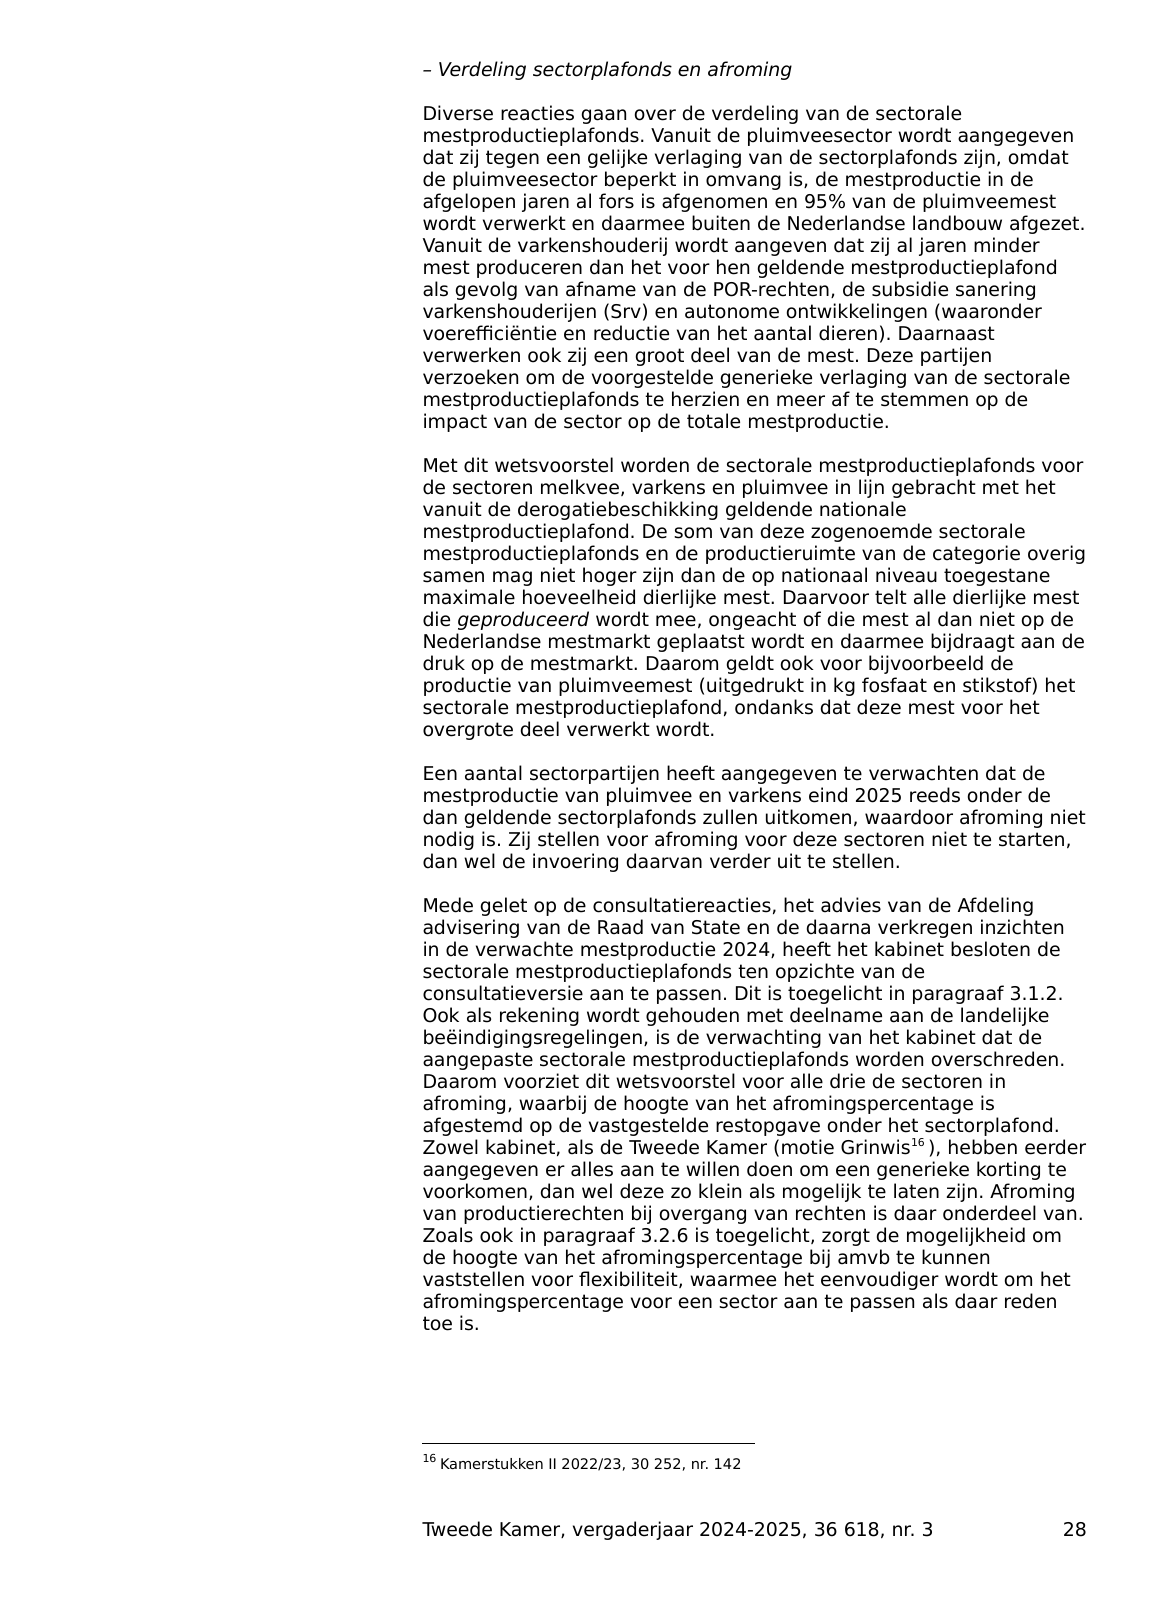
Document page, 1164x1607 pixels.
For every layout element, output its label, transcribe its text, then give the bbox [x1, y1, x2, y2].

text Kamerstukken II 2022/23, 30 252, nr. 142 [422, 1452, 1087, 1474]
text Een aantal sectorpartijen heeft aangegeven te verwachten dat de mestproductie van pluimvee en varkens eind 2025 reeds onder de dan geldende sectorplafonds zullen uitkomen, waardoor afroming niet nodig is. Zij stellen voor afroming voor deze sectoren niet te starten, dan wel de invoering daarvan verder uit te stellen. [422, 763, 1087, 873]
text Mede gelet op de consultatiereacties, het advies van de Afdeling advisering van de Raad van State en de daarna verkregen inzichten in de verwachte mestproductie 2024, heeft het kabinet besloten de sectorale mestproductieplafonds ten opzichte van de consultatieversie aan te passen. Dit is toegelicht in paragraaf 3.1.2. Ook als rekening wordt gehouden met deelname aan de landelijke beëindigingsregelingen, is de verwachting van het kabinet dat de aangepaste sectorale mestproductieplafonds worden overschreden. Daarom voorziet dit wetsvoorstel voor alle drie de sectoren in afroming, waarbij de hoogte van het afromingspercentage is afgestemd op de vastgestelde restopgave onder het sectorplafond. Zowel kabinet, als de Tweede Kamer (motie Grinwis), hebben eerder aangegeven er alles aan te willen doen om een generieke korting te voorkomen, dan wel deze zo klein als mogelijk te laten zijn. Afroming van productierechten bij overgang van rechten is daar onderdeel van. Zoals ook in paragraaf 3.2.6 is toegelicht, zorgt de mogelijkheid om de hoogte van het afromingspercentage bij amvb te kunnen vaststellen voor flexibiliteit, waarmee het eenvoudiger wordt om het afromingspercentage voor een sector aan te passen als daar reden toe is. [422, 895, 1087, 1335]
text Met dit wetsvoorstel worden de sectorale mestproductieplafonds voor de sectoren melkvee, varkens en pluimvee in lijn gebracht met het vanuit de derogatiebeschikking geldende nationale mestproductieplafond. De som van deze zogenoemde sectorale mestproductieplafonds en de productieruimte van de categorie overig samen mag niet hoger zijn dan de op nationaal niveau toegestane maximale hoeveelheid dierlijke mest. Daarvoor telt alle dierlijke mest die geproduceerd wordt mee, ongeacht of die mest al dan niet op de Nederlandse mestmarkt geplaatst wordt en daarmee bijdraagt aan de druk op de mestmarkt. Daarom geldt ook voor bijvoorbeeld de productie van pluimveemest (uitgedrukt in kg fosfaat en stikstof) het sectorale mestproductieplafond, ondanks dat deze mest voor het overgrote deel verwerkt wordt. [422, 455, 1087, 741]
subtitle – Verdeling sectorplafonds en afroming [422, 59, 1087, 81]
text Diverse reacties gaan over de verdeling van de sectorale mestproductieplafonds. Vanuit de pluimveesector wordt aangegeven dat zij tegen een gelijke verlaging van de sectorplafonds zijn, omdat de pluimveesector beperkt in omvang is, de mestproductie in de afgelopen jaren al fors is afgenomen en 95% van de pluimveemest wordt verwerkt en daarmee buiten de Nederlandse landbouw afgezet. Vanuit de varkenshouderij wordt aangeven dat zij al jaren minder mest produceren dan het voor hen geldende mestproductieplafond als gevolg van afname van de POR-rechten, de subsidie sanering varkenshouderijen (Srv) en autonome ontwikkelingen (waaronder voerefficiëntie en reductie van het aantal dieren). Daarnaast verwerken ook zij een groot deel van de mest. Deze partijen verzoeken om de voorgestelde generieke verlaging van de sectorale mestproductieplafonds te herzien en meer af te stemmen op de impact van de sector op de totale mestproductie. [422, 103, 1087, 433]
